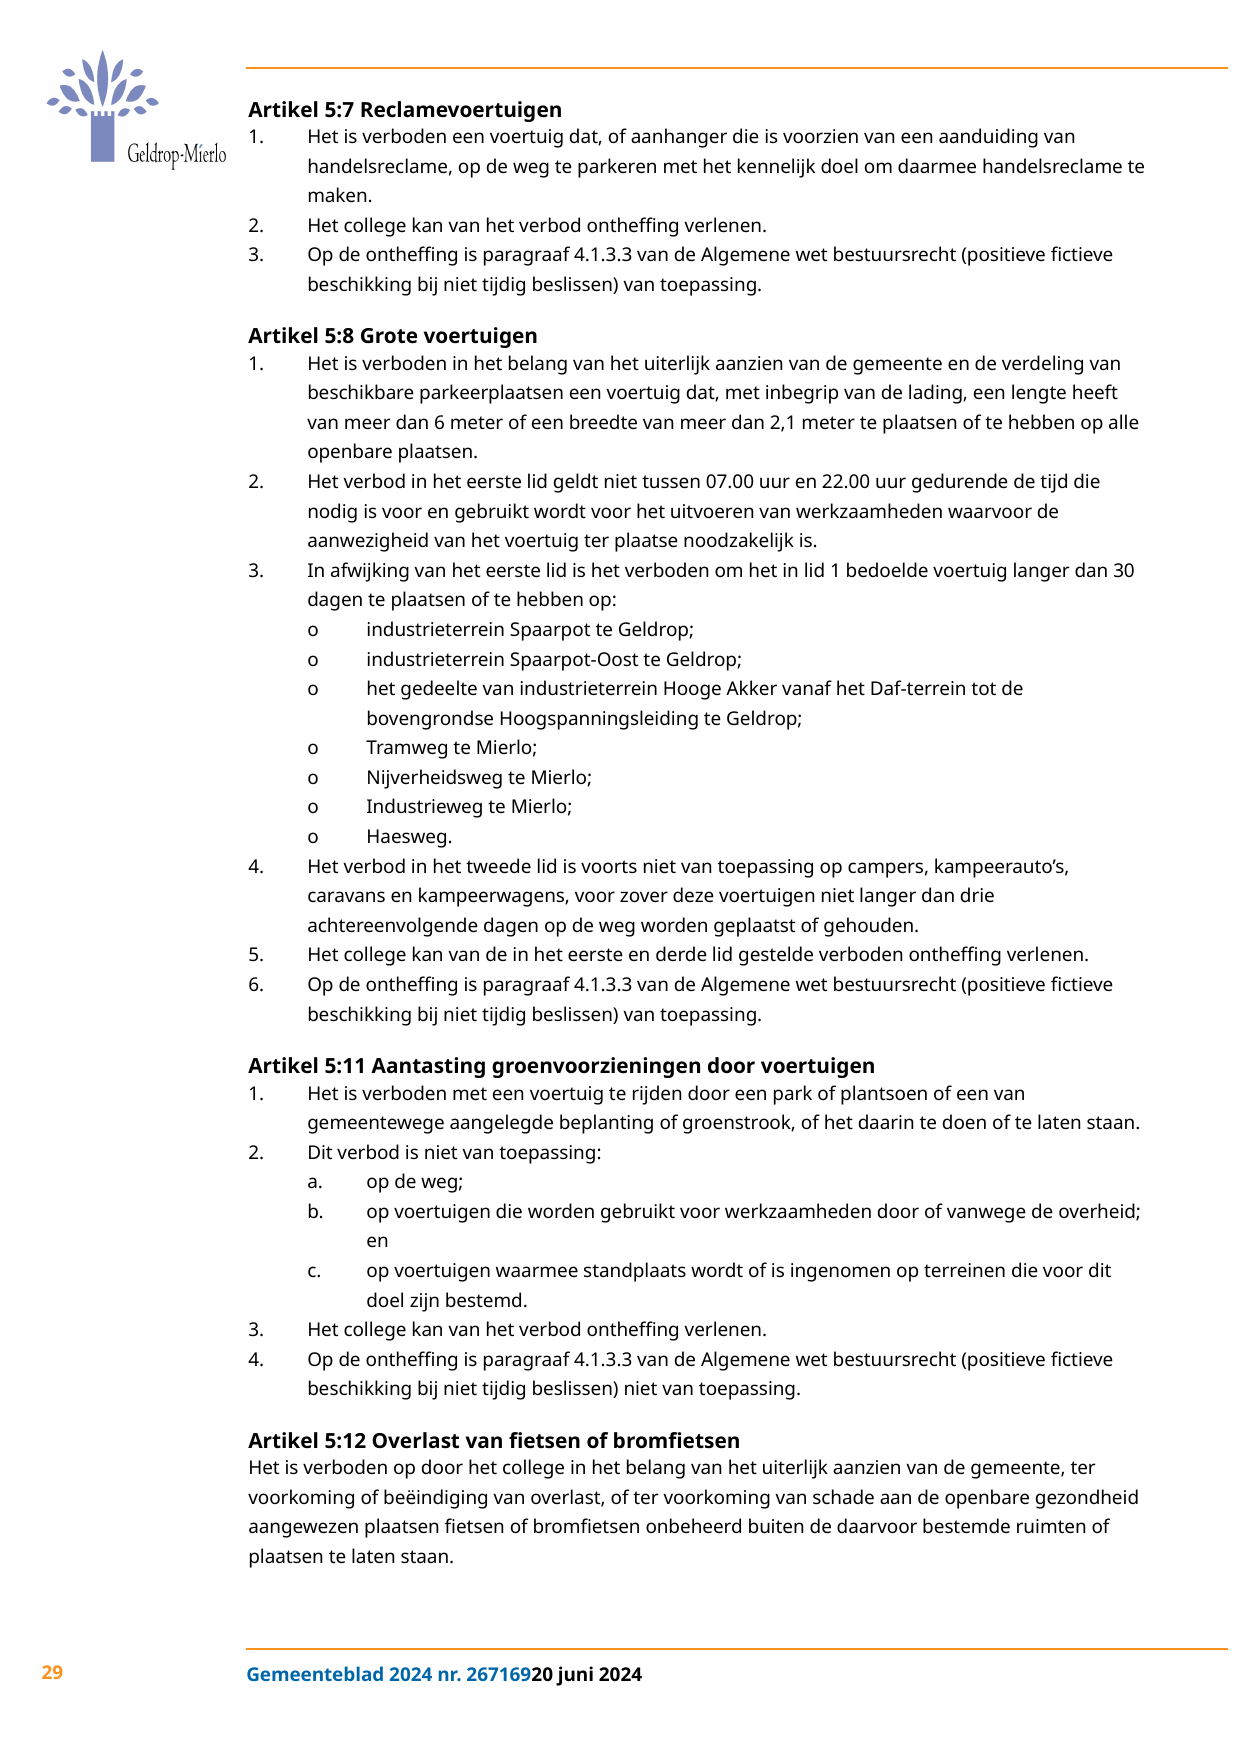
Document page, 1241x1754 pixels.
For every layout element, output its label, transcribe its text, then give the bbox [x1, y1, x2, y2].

text Artikel 5:11 Aantasting groenvoorzieningen door voertuigen [248, 1051, 1152, 1080]
list Op de ontheffing is paragraaf 4.1.3.3 van de Algemene wet bestuursrecht (positieve fictieve beschikking bij niet tijdig beslissen) van toepassing. [248, 242, 1152, 297]
text Het is verboden op door het college in het belang van het uiterlijk aanzien van de gemeente, ter voorkoming of beëindiging van overlast, of ter voorkoming van schade aan de openbare gezondheid aangewezen plaatsen fietsen of bromfietsen onbeheerd buiten de daarvoor bestemde ruimten of plaatsen te laten staan. [248, 1454, 1152, 1569]
list Het college kan van het verbod ontheffing verlenen. [248, 212, 1152, 238]
text Artikel 5:7 Reclamevoertuigen [248, 95, 1152, 123]
list Tramweg te Mierlo; [307, 734, 1152, 760]
list op voertuigen die worden gebruikt voor werkzaamheden door of vanwege de overheid; en [307, 1198, 1152, 1253]
list Op de ontheffing is paragraaf 4.1.3.3 van de Algemene wet bestuursrecht (positieve fictieve beschikking bij niet tijdig beslissen) niet van toepassing. [248, 1346, 1152, 1401]
list Het is verboden een voertuig dat, of aanhanger die is voorzien van een aanduiding van handelsreclame, op de weg te parkeren met het kennelijk doel om daarmee handelsreclame te maken. [248, 123, 1152, 208]
list Nijverheidsweg te Mierlo; [307, 764, 1152, 790]
list op de weg; [307, 1168, 1152, 1194]
list Industrieweg te Mierlo; [307, 794, 1152, 819]
list Haesweg. [307, 823, 1152, 849]
list industrieterrein Spaarpot-Oost te Geldrop; [307, 646, 1152, 672]
list Dit verbod is niet van toepassing: [248, 1139, 1152, 1164]
list Het is verboden in het belang van het uiterlijk aanzien van de gemeente en de verdeling van beschikbare parkeerplaatsen een voertuig dat, met inbegrip van de lading, een lengte heeft van meer dan 6 meter of een breedte van meer dan 2,1 meter te plaatsen of te hebben op alle openbare plaatsen. [248, 350, 1152, 464]
list Het verbod in het eerste lid geldt niet tussen 07.00 uur en 22.00 uur gedurende de tijd die nodig is voor en gebruikt wordt voor het uitvoeren van werkzaamheden waarvoor de aanwezigheid van het voertuig ter plaatse noodzakelijk is. [248, 468, 1152, 553]
list Het college kan van het verbod ontheffing verlenen. [248, 1316, 1152, 1342]
text Artikel 5:8 Grote voertuigen [248, 322, 1152, 350]
list op voertuigen waarmee standplaats wordt of is ingenomen op terreinen die voor dit doel zijn bestemd. [307, 1257, 1152, 1312]
list In afwijking van het eerste lid is het verboden om het in lid 1 bedoelde voertuig langer dan 30 dagen te plaatsen of te hebben op: [248, 557, 1152, 612]
list het gedeelte van industrieterrein Hooge Akker vanaf het Daf-terrein tot de bovengrondse Hoogspanningsleiding te Geldrop; [307, 675, 1152, 731]
picture [41, 47, 231, 172]
list Het college kan van de in het eerste en derde lid gestelde verboden ontheffing verlenen. [248, 942, 1152, 967]
list Het verbod in het tweede lid is voorts niet van toepassing op campers, kampeerauto’s, caravans en kampeerwagens, voor zover deze voertuigen niet langer dan drie achtereenvolgende dagen op de weg worden geplaatst of gehouden. [248, 853, 1152, 938]
list Het is verboden met een voertuig te rijden door een park of plantsoen of een van gemeentewege aangelegde beplanting of groenstrook, of het daarin te doen of te laten staan. [248, 1080, 1152, 1135]
list industrieterrein Spaarpot te Geldrop; [307, 616, 1152, 642]
list Op de ontheffing is paragraaf 4.1.3.3 van de Algemene wet bestuursrecht (positieve fictieve beschikking bij niet tijdig beslissen) van toepassing. [248, 971, 1152, 1027]
text Artikel 5:12 Overlast van fietsen of bromfietsen [248, 1426, 1152, 1454]
